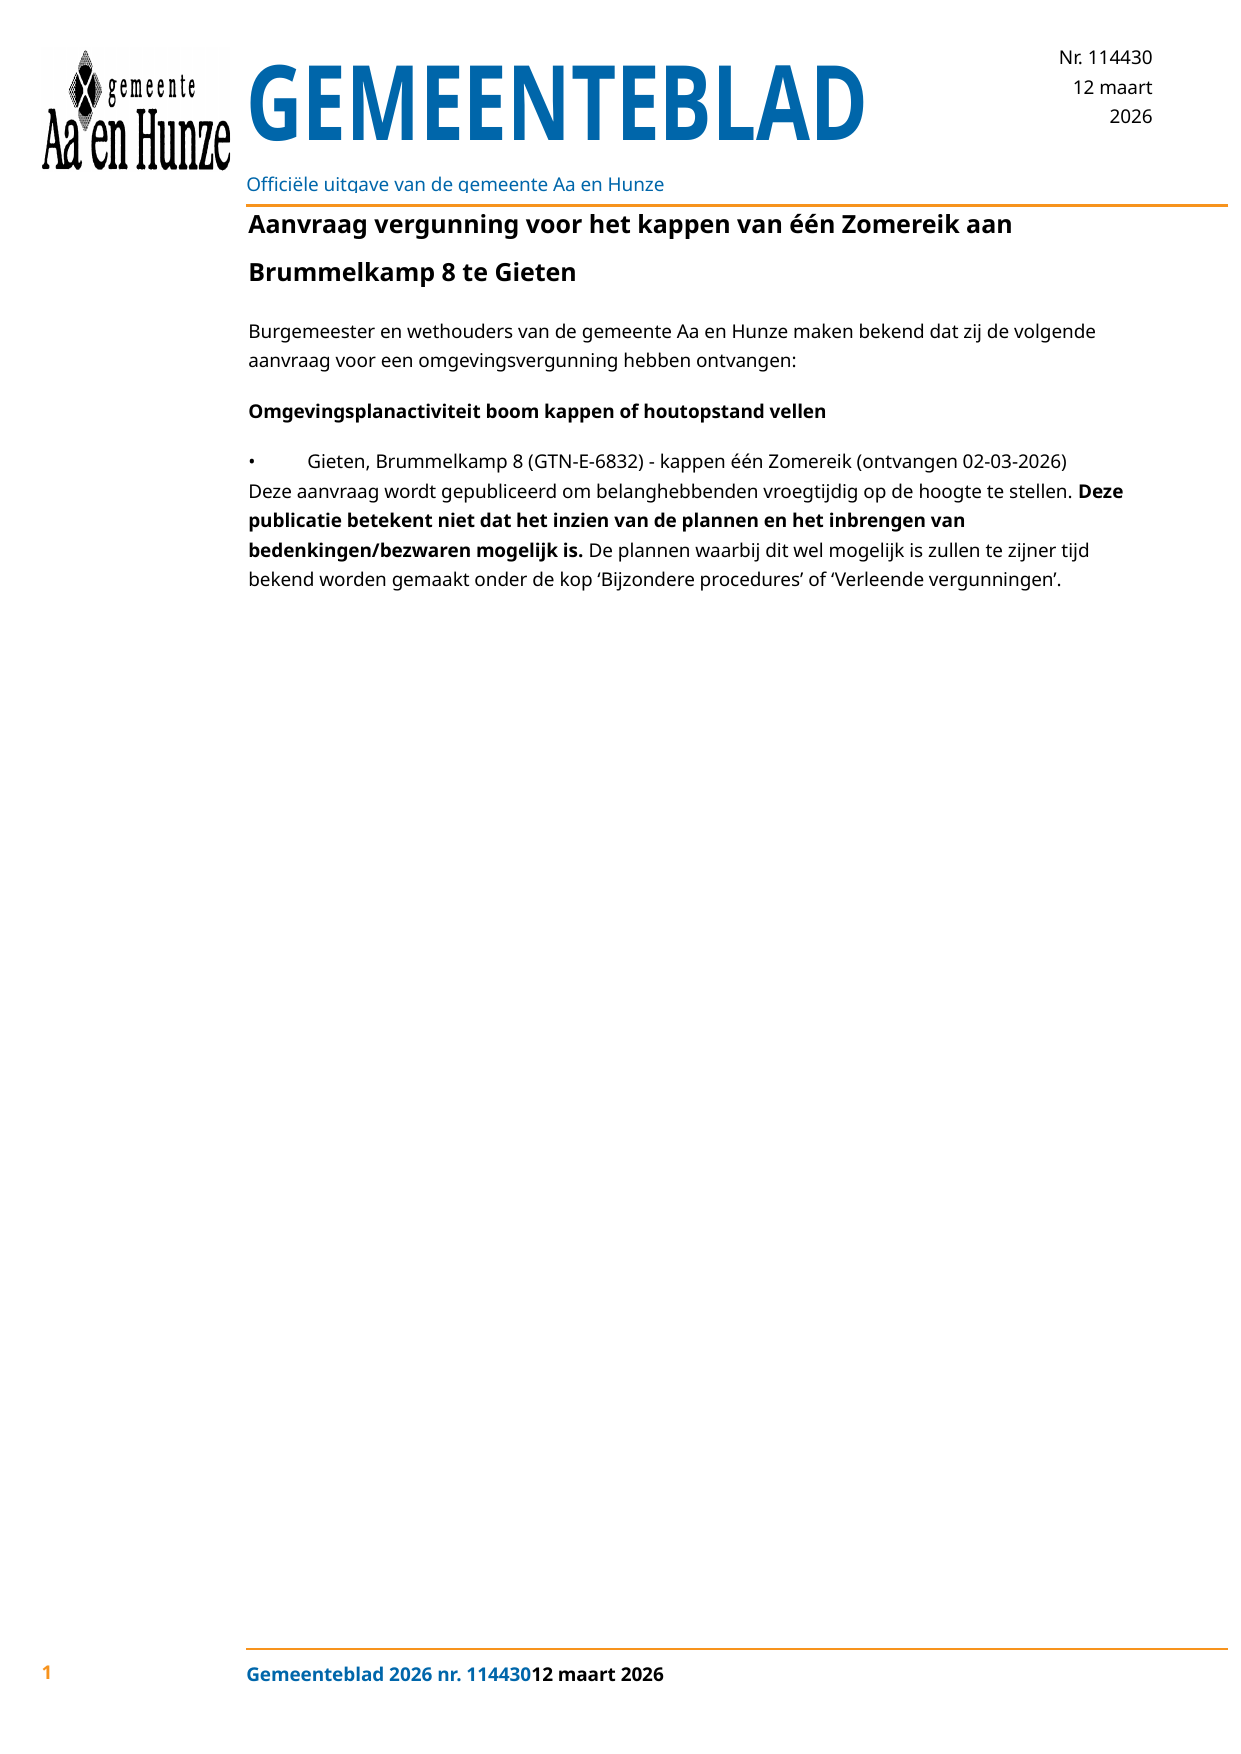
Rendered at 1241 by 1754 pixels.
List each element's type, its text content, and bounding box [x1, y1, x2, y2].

text Omgevingsplanactiviteit boom kappen of houtopstand vellen [248, 398, 1152, 424]
text Burgemeester en wethouders van de gemeente Aa en Hunze maken bekend dat zij de volgende aanvraag voor een omgevingsvergunning hebben ontvangen: [248, 318, 1152, 373]
text Deze aanvraag wordt gepubliceerd om belanghebbenden vroegtijdig op de hoogte te stellen. Deze publicatie betekent niet dat het inzien van de plannen en het inbrengen van bedenkingen/bezwaren mogelijk is. De plannen waarbij dit wel mogelijk is zullen te zijner tijd bekend worden gemaakt onder de kop ‘Bijzondere procedures’ of ‘Verleende vergunningen’. [248, 478, 1152, 592]
list Gieten, Brummelkamp 8 (GTN-E-6832) - kappen één Zomereik (ontvangen 02-03-2026) [248, 448, 1152, 474]
text Aanvraag vergunning voor het kappen van één Zomereik aan Brummelkamp 8 te Gieten [248, 207, 1152, 288]
picture [41, 47, 231, 172]
